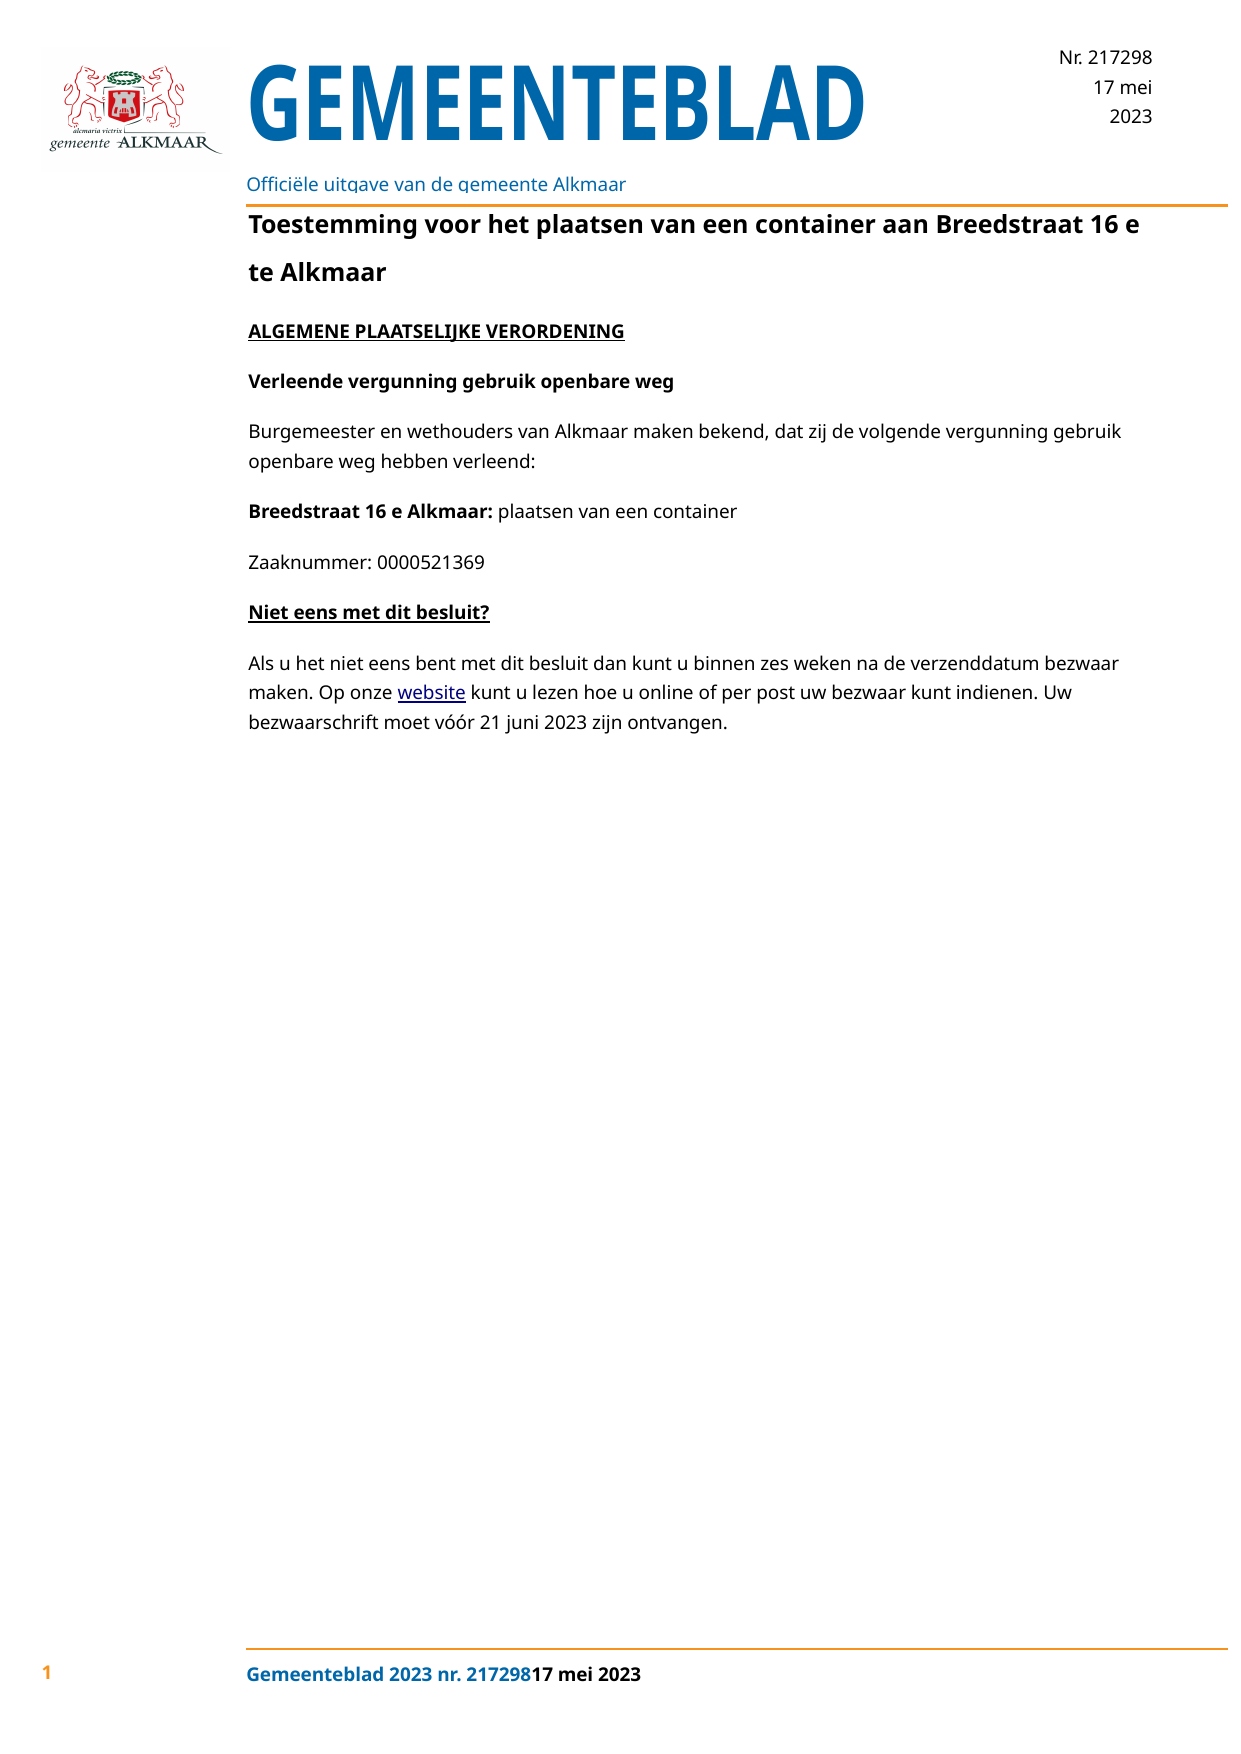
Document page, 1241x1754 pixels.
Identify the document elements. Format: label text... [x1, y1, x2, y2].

text ALGEMENE PLAATSELIJKE VERORDENING [248, 318, 1152, 344]
text Burgemeester en wethouders van Alkmaar maken bekend, dat zij de volgende vergunning gebruik openbare weg hebben verleend: [248, 419, 1152, 474]
text Niet eens met dit besluit? [248, 599, 1152, 625]
text Toestemming voor het plaatsen van een container aan Breedstraat 16 e te Alkmaar [248, 207, 1152, 288]
text Verleende vergunning gebruik openbare weg [248, 368, 1152, 394]
text Breedstraat 16 e Alkmaar: plaatsen van een container [248, 499, 1152, 524]
text Zaaknummer: 0000521369 [248, 549, 1152, 575]
picture [41, 47, 231, 172]
text Als u het niet eens bent met dit besluit dan kunt u binnen zes weken na de verzenddatum bezwaar maken. Op onze website kunt u lezen hoe u online of per post uw bezwaar kunt indienen. Uw bezwaarschrift moet vóór 21 juni 2023 zijn ontvangen. [248, 650, 1152, 735]
